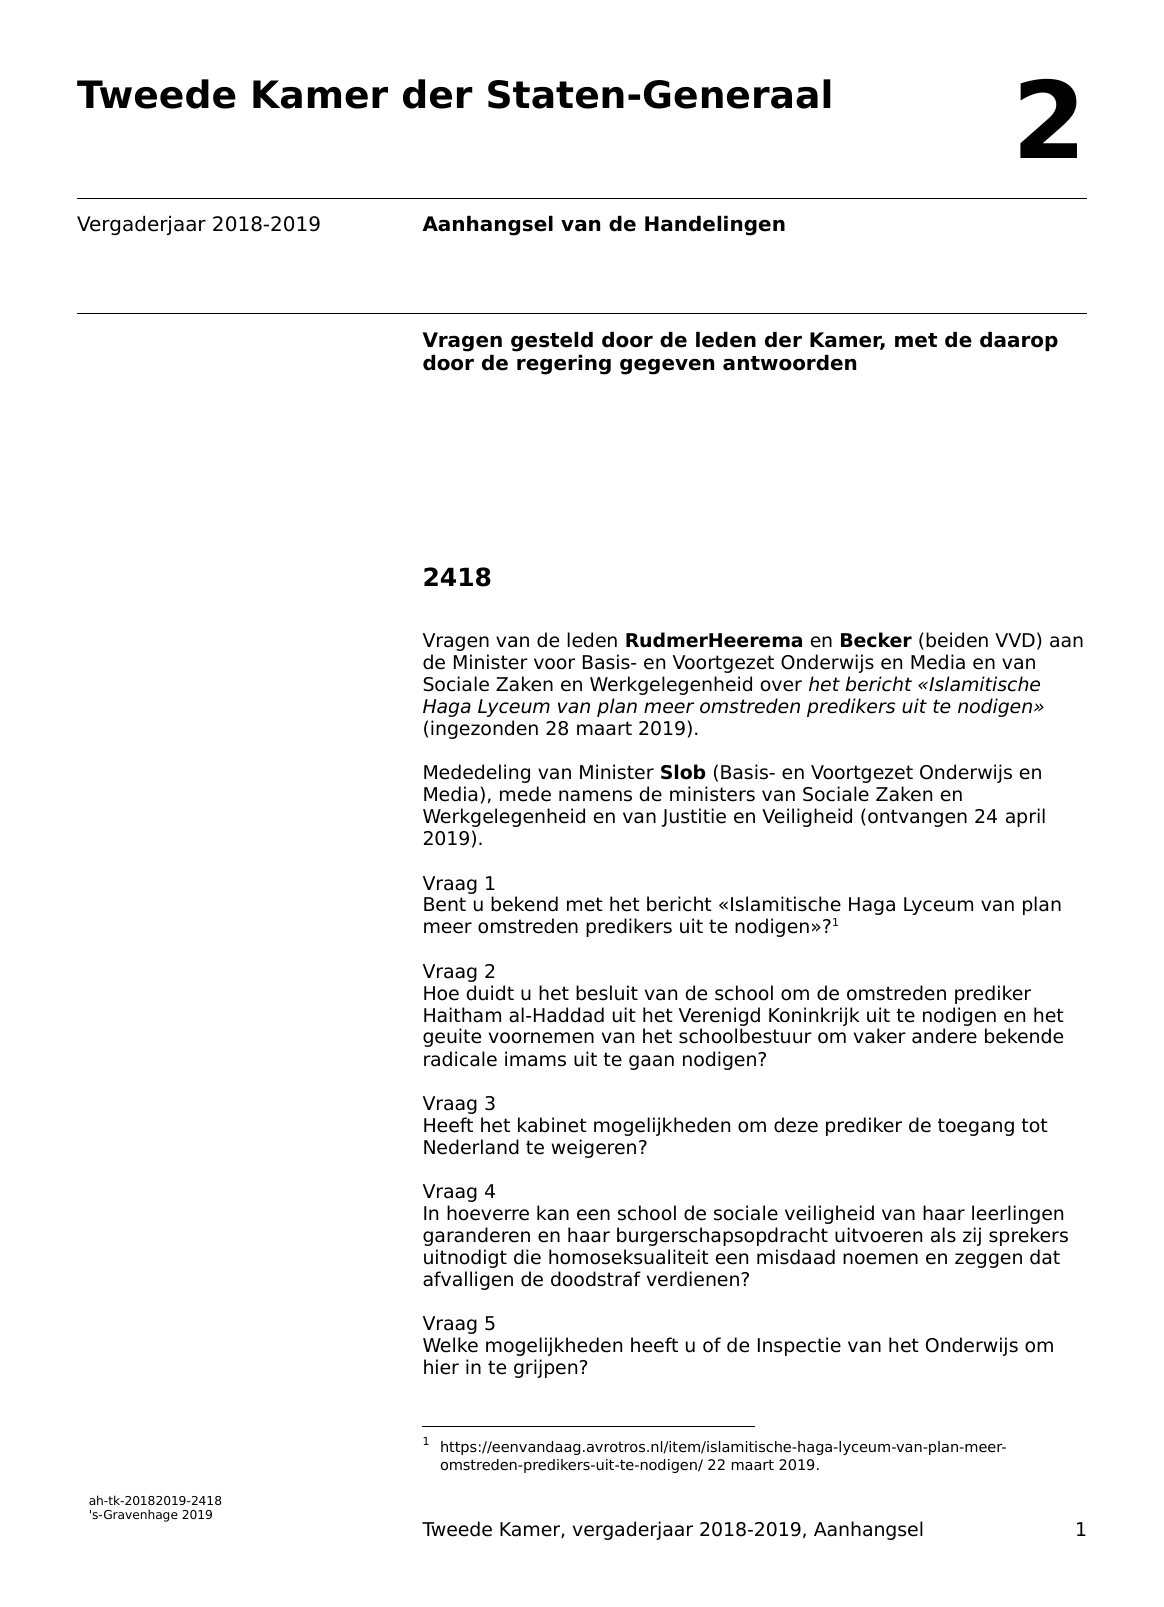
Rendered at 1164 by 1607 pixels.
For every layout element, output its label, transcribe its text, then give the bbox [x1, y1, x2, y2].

table_cell Aanhangsel van de Handelingen [422, 199, 1087, 313]
text https://eenvandaag.avrotros.nl/item/islamitische-haga-lyceum-van-plan-meer-omstreden-predikers-uit-te-nodigen/ 22 maart 2019. [422, 1435, 1087, 1474]
text 2418 [422, 563, 1087, 592]
text Welke mogelijkheden heeft u of de Inspectie van het Onderwijs om hier in te grijpen? [422, 1335, 1087, 1379]
text In hoeverre kan een school de sociale veiligheid van haar leerlingen garanderen en haar burgerschapsopdracht uitvoeren als zij sprekers uitnodigt die homoseksualiteit een misdaad noemen en zeggen dat afvalligen de doodstraf verdienen? [422, 1203, 1087, 1291]
text Vraag 3 [422, 1093, 1087, 1114]
text 's-Gravenhage 2019 [88, 1508, 323, 1522]
table_header 2 [886, 59, 1087, 198]
text Vraag 1 [422, 872, 1087, 894]
text Hoe duidt u het besluit van de school om de omstreden prediker Haitham al-Haddad uit het Verenigd Koninkrijk uit te nodigen en het geuite voornemen van het schoolbestuur om vaker andere bekende radicale imams uit te gaan nodigen? [422, 982, 1087, 1070]
text Vraag 5 [422, 1313, 1087, 1335]
text Bent u bekend met het bericht «Islamitische Haga Lyceum van plan meer omstreden predikers uit te nodigen»? [422, 894, 1087, 938]
text Vraag 2 [422, 961, 1087, 982]
table_header Tweede Kamer der Staten-Generaal [77, 59, 886, 198]
text Mededeling van Minister Slob (Basis- en Voortgezet Onderwijs en Media), mede namens de ministers van Sociale Zaken en Werkgelegenheid en van Justitie en Veiligheid (ontvangen 24 april 2019). [422, 762, 1087, 850]
table_cell Vragen gesteld door de leden der Kamer, met de daarop door de regering gegeven antwoorden [422, 314, 1087, 375]
table_cell Vergaderjaar 2018-2019 [77, 199, 422, 313]
text ah-tk-20182019-2418 [88, 1494, 323, 1508]
text Vraag 4 [422, 1181, 1087, 1203]
text Vragen van de leden RudmerHeerema en Becker (beiden VVD) aan de Minister voor Basis- en Voortgezet Onderwijs en Media en van Sociale Zaken en Werkgelegenheid over het bericht «Islamitische Haga Lyceum van plan meer omstreden predikers uit te nodigen» (ingezonden 28 maart 2019). [422, 630, 1087, 740]
table_cell [77, 314, 422, 375]
text Heeft het kabinet mogelijkheden om deze prediker de toegang tot Nederland te weigeren? [422, 1114, 1087, 1158]
